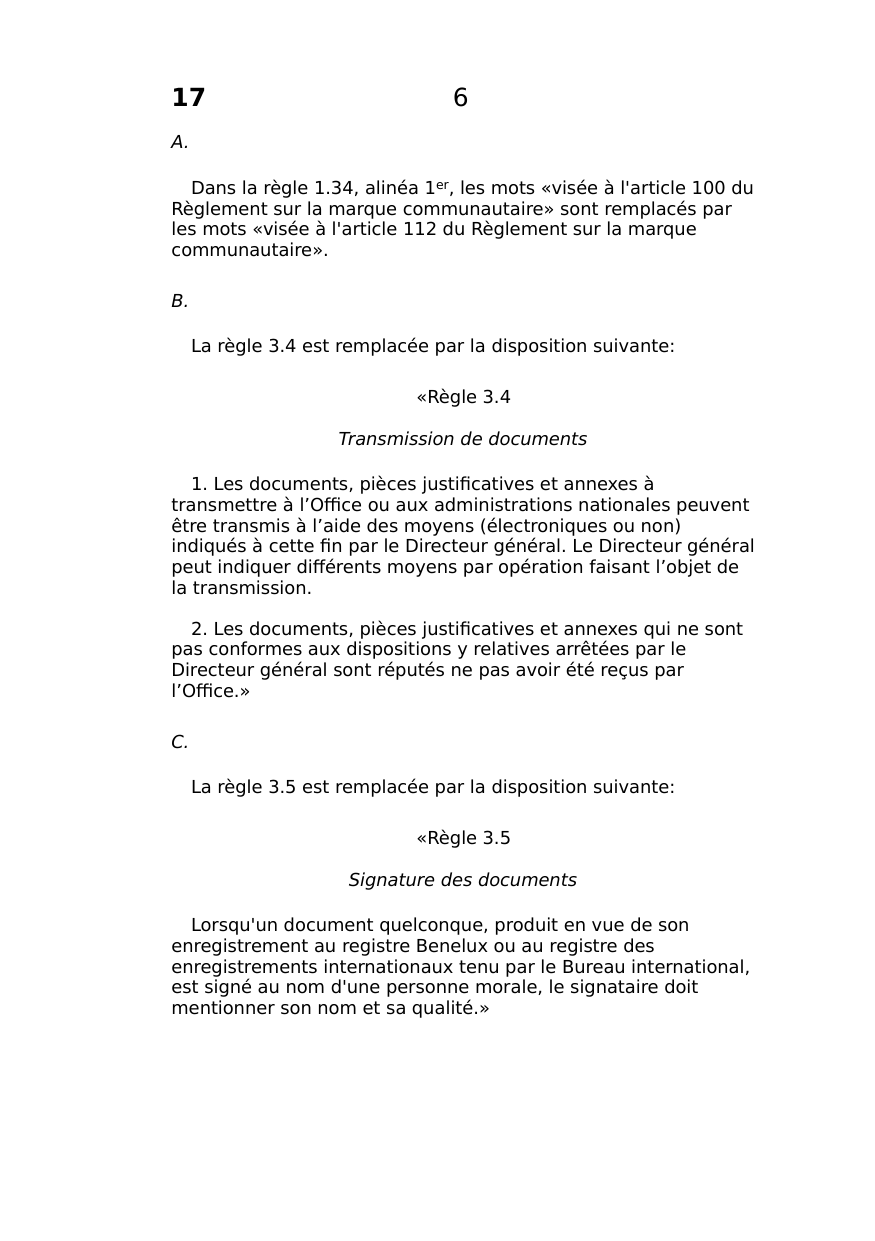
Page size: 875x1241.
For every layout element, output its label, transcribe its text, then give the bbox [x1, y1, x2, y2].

text Dans la règle 1.34, alinéa 1er, les mots «visée à l'article 100 du Règlement sur la marque communautaire» sont remplacés par les mots «visée à l'article 112 du Règlement sur la marque communautaire». [171, 178, 756, 261]
subtitle B. [171, 291, 756, 311]
text Lorsqu'un document quelconque, produit en vue de son enregistrement au registre Benelux ou au registre des enregistrements internationaux tenu par le Bureau international, est signé au nom d'une personne morale, le signataire doit mentionner son nom et sa qualité.» [171, 915, 756, 1019]
subtitle C. [171, 731, 756, 752]
subtitle A. [171, 132, 756, 153]
subtitle «Règle 3.5 Signature des documents [171, 828, 756, 890]
text La règle 3.4 est remplacée par la disposition suivante: [171, 336, 756, 357]
text 2. Les documents, pièces justificatives et annexes qui ne sont pas conformes aux dispositions y relatives arrêtées par le Directeur général sont réputés ne pas avoir été reçus par l’Office.» [171, 618, 756, 701]
text La règle 3.5 est remplacée par la disposition suivante: [171, 777, 756, 798]
subtitle «Règle 3.4 Transmission de documents [171, 387, 756, 449]
text 1. Les documents, pièces justificatives et annexes à transmettre à l’Office ou aux administrations nationales peuvent être transmis à l’aide des moyens (électroniques ou non) indiqués à cette fin par le Directeur général. Le Directeur général peut indiquer différents moyens par opération faisant l’objet de la transmission. [171, 474, 756, 598]
